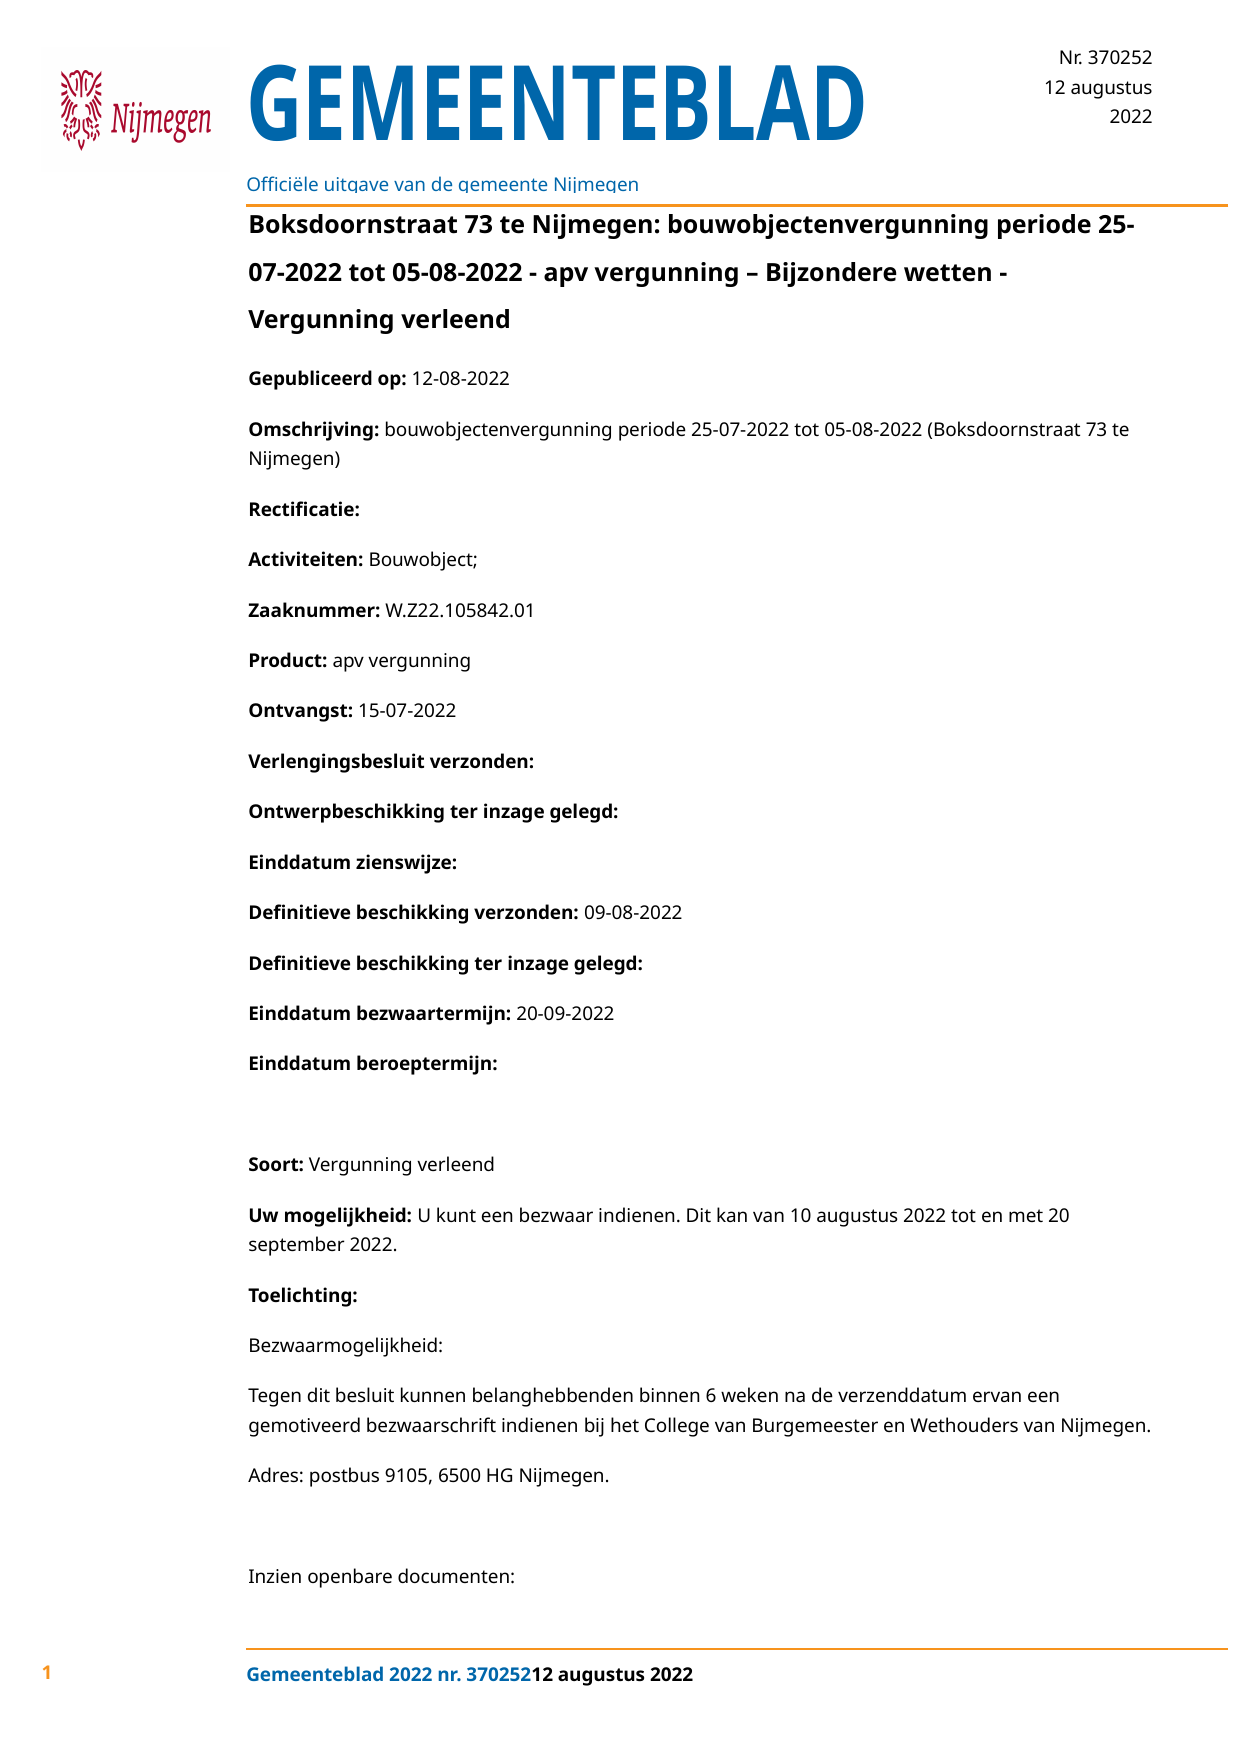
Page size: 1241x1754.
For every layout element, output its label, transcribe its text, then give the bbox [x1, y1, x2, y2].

text Zaaknummer: W.Z22.105842.01 [248, 597, 1152, 622]
text Soort: Vergunning verleend [248, 1151, 1152, 1177]
text Verlengingsbesluit verzonden: [248, 748, 1152, 774]
text Rectificatie: [248, 496, 1152, 522]
text Gepubliceerd op: 12-08-2022 [248, 366, 1152, 391]
text Inzien openbare documenten: [248, 1563, 1152, 1589]
picture [41, 47, 231, 172]
text Definitieve beschikking verzonden: 09-08-2022 [248, 899, 1152, 925]
text Einddatum bezwaartermijn: 20-09-2022 [248, 1000, 1152, 1026]
text Definitieve beschikking ter inzage gelegd: [248, 950, 1152, 975]
text Bezwaarmogelijkheid: [248, 1332, 1152, 1358]
text Uw mogelijkheid: U kunt een bezwaar indienen. Dit kan van 10 augustus 2022 tot en met 20 september 2022. [248, 1202, 1152, 1257]
text Omschrijving: bouwobjectenvergunning periode 25-07-2022 tot 05-08-2022 (Boksdoornstraat 73 te Nijmegen) [248, 416, 1152, 471]
text Einddatum zienswijze: [248, 849, 1152, 874]
text Product: apv vergunning [248, 647, 1152, 673]
text Boksdoornstraat 73 te Nijmegen: bouwobjectenvergunning periode 25-07-2022 tot 05-08-2022 - apv vergunning – Bijzondere wetten - Vergunning verleend [248, 207, 1152, 336]
text Einddatum beroeptermijn: [248, 1051, 1152, 1076]
text Ontwerpbeschikking ter inzage gelegd: [248, 798, 1152, 824]
text Adres: postbus 9105, 6500 HG Nijmegen. [248, 1463, 1152, 1488]
text Activiteiten: Bouwobject; [248, 546, 1152, 572]
text Tegen dit besluit kunnen belanghebbenden binnen 6 weken na de verzenddatum ervan een gemotiveerd bezwaarschrift indienen bij het College van Burgemeester en Wethouders van Nijmegen. [248, 1383, 1152, 1438]
text Ontvangst: 15-07-2022 [248, 698, 1152, 723]
text Toelichting: [248, 1282, 1152, 1307]
